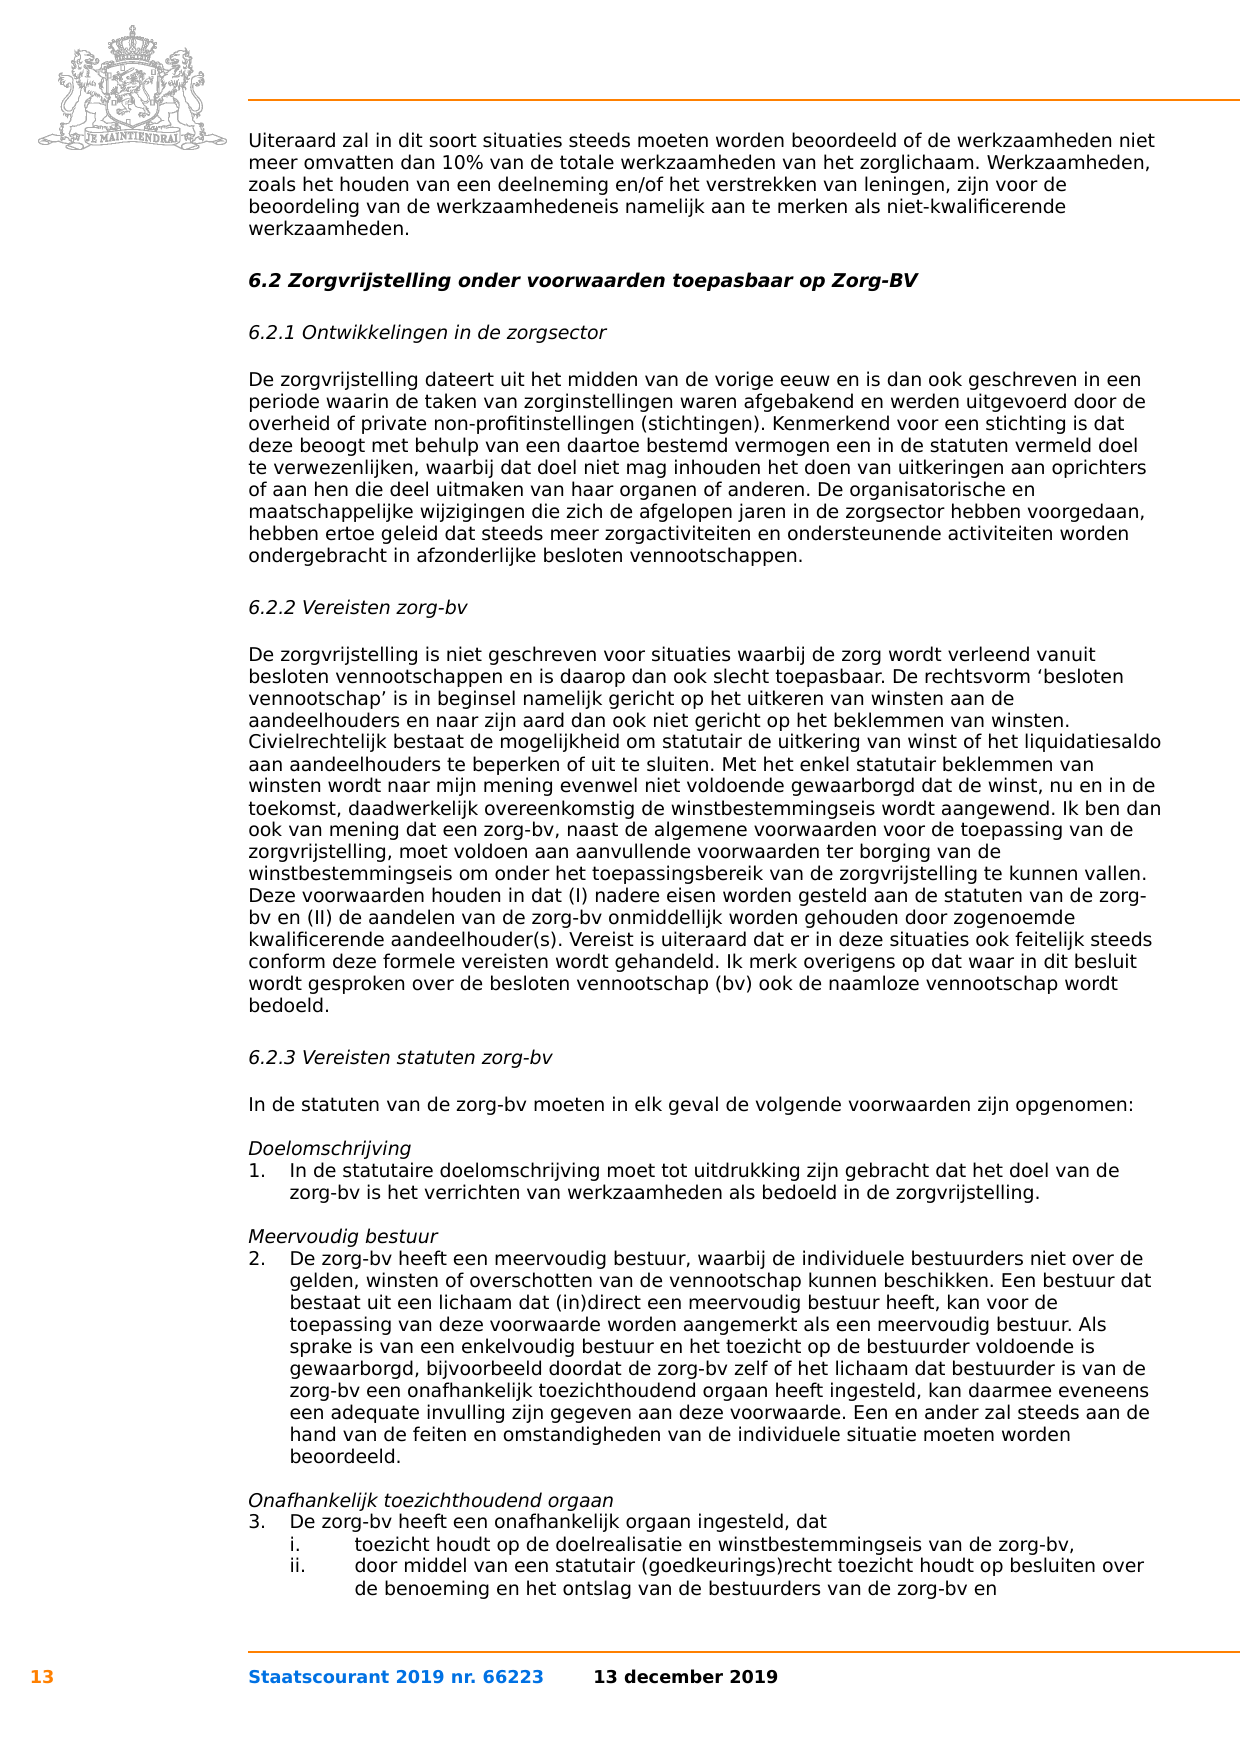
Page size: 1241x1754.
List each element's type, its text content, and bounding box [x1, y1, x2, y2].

text 3. De zorg-bv heeft een onafhankelijk orgaan ingesteld, dat [248, 1511, 1163, 1533]
subtitle Onafhankelijk toezichthoudend orgaan [248, 1489, 1163, 1511]
text 2. De zorg-bv heeft een meervoudig bestuur, waarbij de individuele bestuurders niet over de gelden, winsten of overschotten van de vennootschap kunnen beschikken. Een bestuur dat bestaat uit een lichaam dat (in)direct een meervoudig bestuur heeft, kan voor de toepassing van deze voorwaarde worden aangemerkt als een meervoudig bestuur. Als sprake is van een enkelvoudig bestuur en het toezicht op de bestuurder voldoende is gewaarborgd, bijvoorbeeld doordat de zorg-bv zelf of het lichaam dat bestuurder is van de zorg-bv een onafhankelijk toezichthoudend orgaan heeft ingesteld, kan daarmee eveneens een adequate invulling zijn gegeven aan deze voorwaarde. Een en ander zal steeds aan de hand van de feiten en omstandigheden van de individuele situatie moeten worden beoordeeld. [248, 1248, 1163, 1468]
picture [38, 25, 227, 150]
subtitle Meervoudig bestuur [248, 1226, 1163, 1248]
subtitle 6.2.3 Vereisten statuten zorg-bv [248, 1047, 1163, 1069]
subtitle 6.2.1 Ontwikkelingen in de zorgsector [248, 322, 1163, 344]
subtitle 6.2 Zorgvrijstelling onder voorwaarden toepasbaar op Zorg-BV [248, 270, 1163, 292]
text i. toezicht houdt op de doelrealisatie en winstbestemmingseis van de zorg-bv, [289, 1533, 1163, 1555]
text De zorgvrijstelling dateert uit het midden van de vorige eeuw en is dan ook geschreven in een periode waarin de taken van zorginstellingen waren afgebakend en werden uitgevoerd door de overheid of private non-profitinstellingen (stichtingen). Kenmerkend voor een stichting is dat deze beoogt met behulp van een daartoe bestemd vermogen een in de statuten vermeld doel te verwezenlijken, waarbij dat doel niet mag inhouden het doen van uitkeringen aan oprichters of aan hen die deel uitmaken van haar organen of anderen. De organisatorische en maatschappelijke wijzigingen die zich de afgelopen jaren in de zorgsector hebben voorgedaan, hebben ertoe geleid dat steeds meer zorgactiviteiten en ondersteunende activiteiten worden ondergebracht in afzonderlijke besloten vennootschappen. [248, 369, 1163, 567]
text In de statuten van de zorg-bv moeten in elk geval de volgende voorwaarden zijn opgenomen: [248, 1094, 1163, 1116]
subtitle 6.2.2 Vereisten zorg-bv [248, 597, 1163, 618]
text 1. In de statutaire doelomschrijving moet tot uitdrukking zijn gebracht dat het doel van de zorg-bv is het verrichten van werkzaamheden als bedoeld in de zorgvrijstelling. [248, 1160, 1163, 1204]
text ii. door middel van een statutair (goedkeurings)recht toezicht houdt op besluiten over de benoeming en het ontslag van de bestuurders van de zorg-bv en [289, 1555, 1163, 1599]
text Uiteraard zal in dit soort situaties steeds moeten worden beoordeeld of de werkzaamheden niet meer omvatten dan 10% van de totale werkzaamheden van het zorglichaam. Werkzaamheden, zoals het houden van een deelneming en/of het verstrekken van leningen, zijn voor de beoordeling van de werkzaamhedeneis namelijk aan te merken als niet-kwalificerende werkzaamheden. [248, 130, 1163, 240]
text De zorgvrijstelling is niet geschreven voor situaties waarbij de zorg wordt verleend vanuit besloten vennootschappen en is daarop dan ook slecht toepasbaar. De rechtsvorm ‘besloten vennootschap’ is in beginsel namelijk gericht op het uitkeren van winsten aan de aandeelhouders en naar zijn aard dan ook niet gericht op het beklemmen van winsten. Civielrechtelijk bestaat de mogelijkheid om statutair de uitkering van winst of het liquidatiesaldo aan aandeelhouders te beperken of uit te sluiten. Met het enkel statutair beklemmen van winsten wordt naar mijn mening evenwel niet voldoende gewaarborgd dat de winst, nu en in de toekomst, daadwerkelijk overeenkomstig de winstbestemmingseis wordt aangewend. Ik ben dan ook van mening dat een zorg-bv, naast de algemene voorwaarden voor de toepassing van de zorgvrijstelling, moet voldoen aan aanvullende voorwaarden ter borging van de winstbestemmingseis om onder het toepassingsbereik van de zorgvrijstelling te kunnen vallen. Deze voorwaarden houden in dat (I) nadere eisen worden gesteld aan de statuten van de zorg-bv en (II) de aandelen van de zorg-bv onmiddellijk worden gehouden door zogenoemde kwalificerende aandeelhouder(s). Vereist is uiteraard dat er in deze situaties ook feitelijk steeds conform deze formele vereisten wordt gehandeld. Ik merk overigens op dat waar in dit besluit wordt gesproken over de besloten vennootschap (bv) ook de naamloze vennootschap wordt bedoeld. [248, 643, 1163, 1017]
subtitle Doelomschrijving [248, 1138, 1163, 1160]
